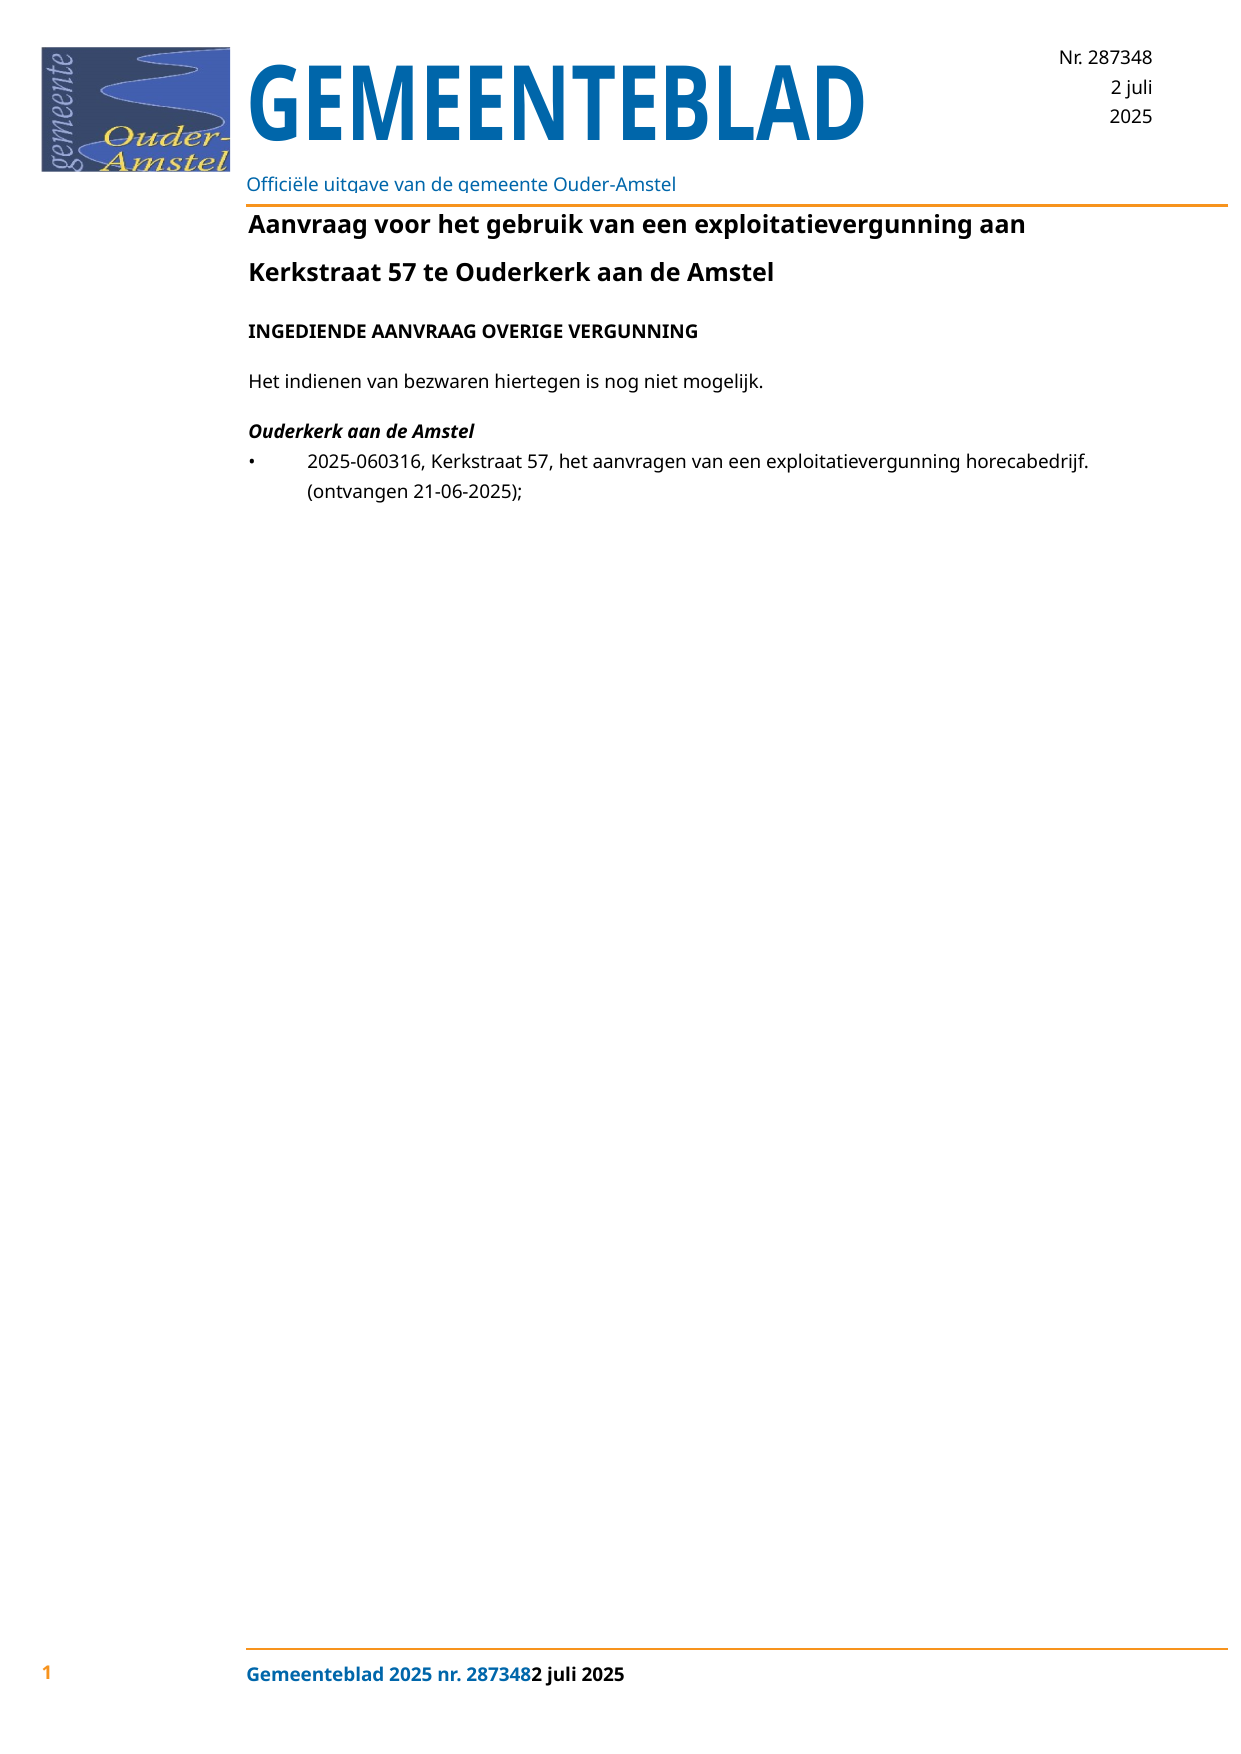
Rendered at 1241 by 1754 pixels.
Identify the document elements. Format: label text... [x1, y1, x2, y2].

picture [41, 47, 231, 172]
list 2025-060316, Kerkstraat 57, het aanvragen van een exploitatievergunning horecabedrijf. (ontvangen 21-06-2025); [248, 448, 1152, 504]
text Het indienen van bezwaren hiertegen is nog niet mogelijk. [248, 368, 1152, 394]
text Aanvraag voor het gebruik van een exploitatievergunning aan Kerkstraat 57 te Ouderkerk aan de Amstel [248, 207, 1152, 288]
text INGEDIENDE AANVRAAG OVERIGE VERGUNNING [248, 318, 1152, 344]
text Ouderkerk aan de Amstel [248, 419, 1152, 444]
